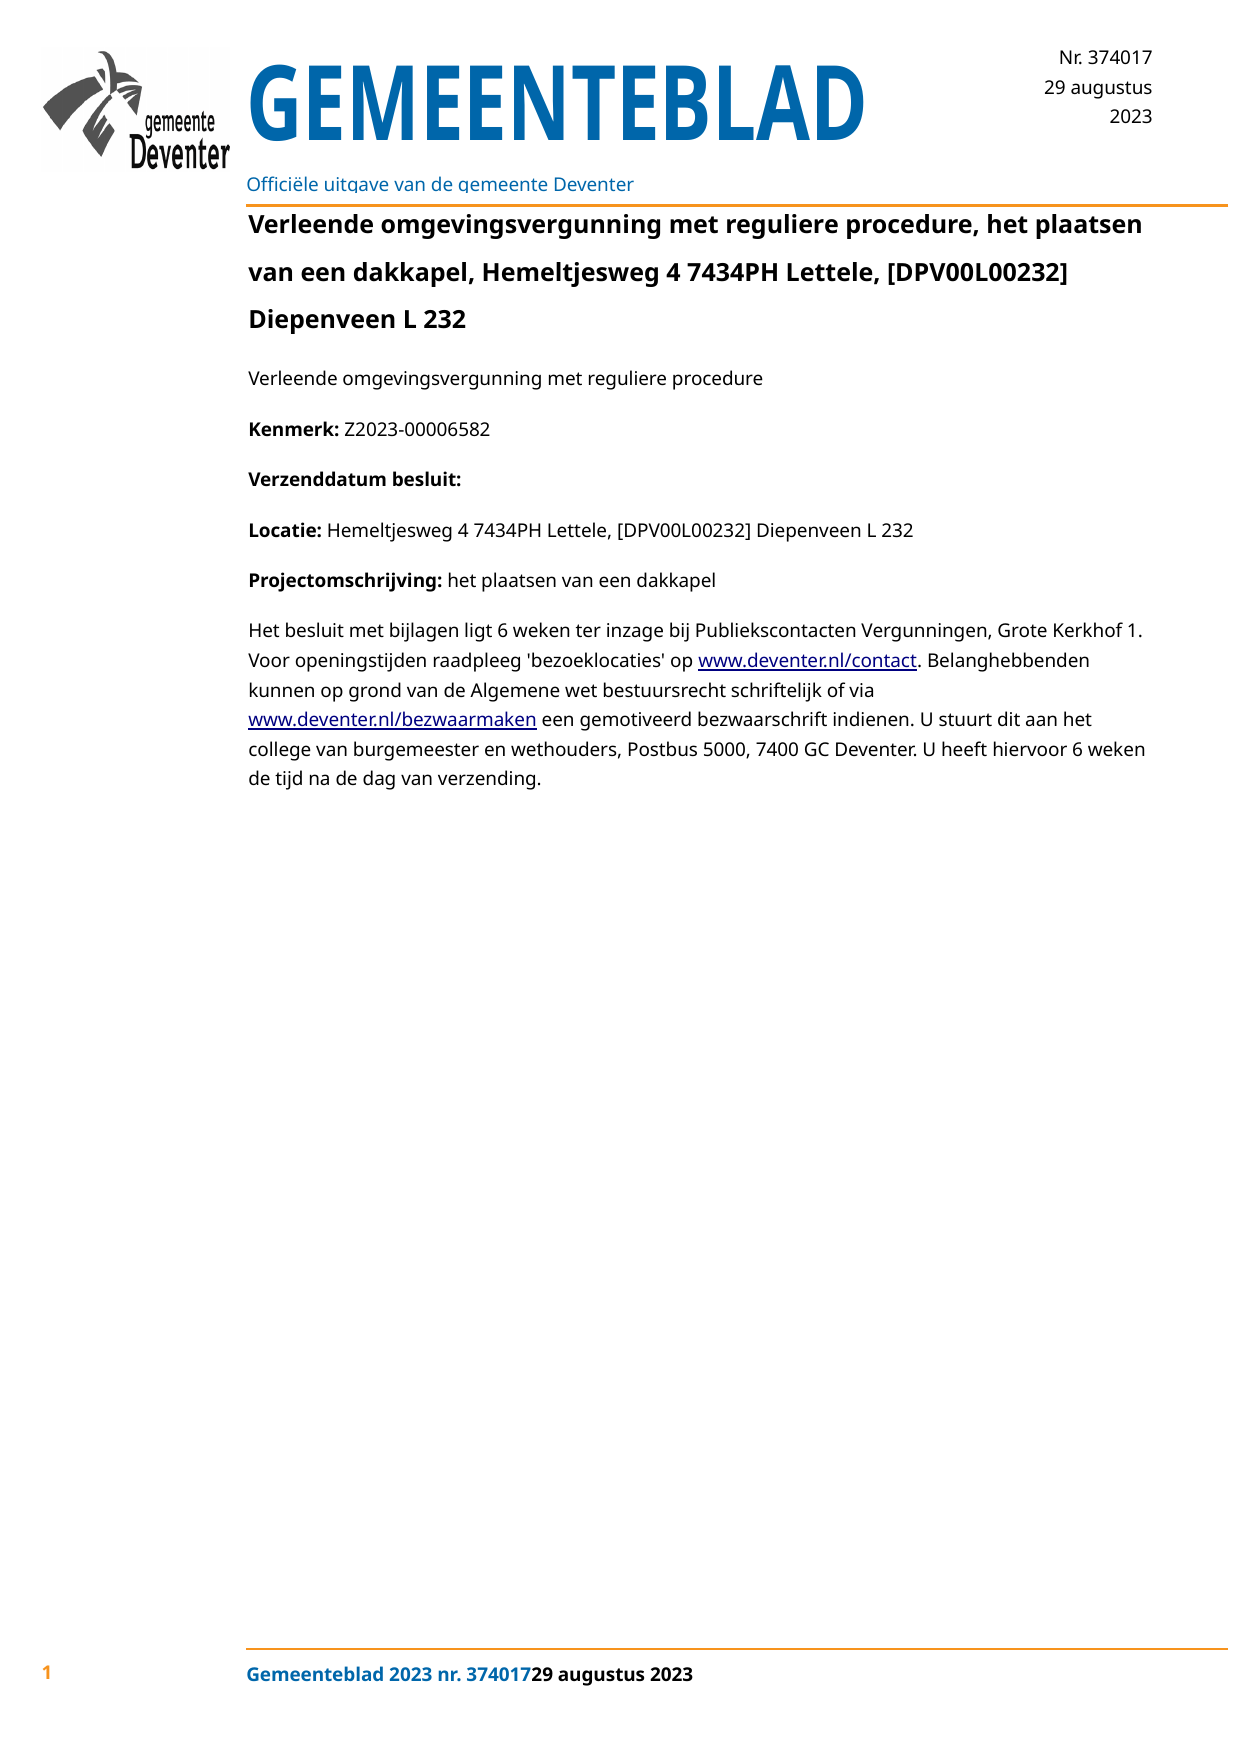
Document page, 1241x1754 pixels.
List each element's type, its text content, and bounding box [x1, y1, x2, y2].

text Kenmerk: Z2023-00006582 [248, 416, 1152, 442]
text Verleende omgevingsvergunning met reguliere procedure [248, 366, 1152, 391]
text Het besluit met bijlagen ligt 6 weken ter inzage bij Publiekscontacten Vergunningen, Grote Kerkhof 1. Voor openingstijden raadpleeg 'bezoeklocaties' op www.deventer.nl/contact. Belanghebbenden kunnen op grond van de Algemene wet bestuursrecht schriftelijk of via www.deventer.nl/bezwaarmaken een gemotiveerd bezwaarschrift indienen. U stuurt dit aan het college van burgemeester en wethouders, Postbus 5000, 7400 GC Deventer. U heeft hiervoor 6 weken de tijd na de dag van verzending. [248, 618, 1152, 791]
text Verzenddatum besluit: [248, 466, 1152, 492]
text Verleende omgevingsvergunning met reguliere procedure, het plaatsen van een dakkapel, Hemeltjesweg 4 7434PH Lettele, [DPV00L00232] Diepenveen L 232 [248, 207, 1152, 336]
picture [41, 47, 231, 172]
text Locatie: Hemeltjesweg 4 7434PH Lettele, [DPV00L00232] Diepenveen L 232 [248, 517, 1152, 542]
text Projectomschrijving: het plaatsen van een dakkapel [248, 567, 1152, 593]
